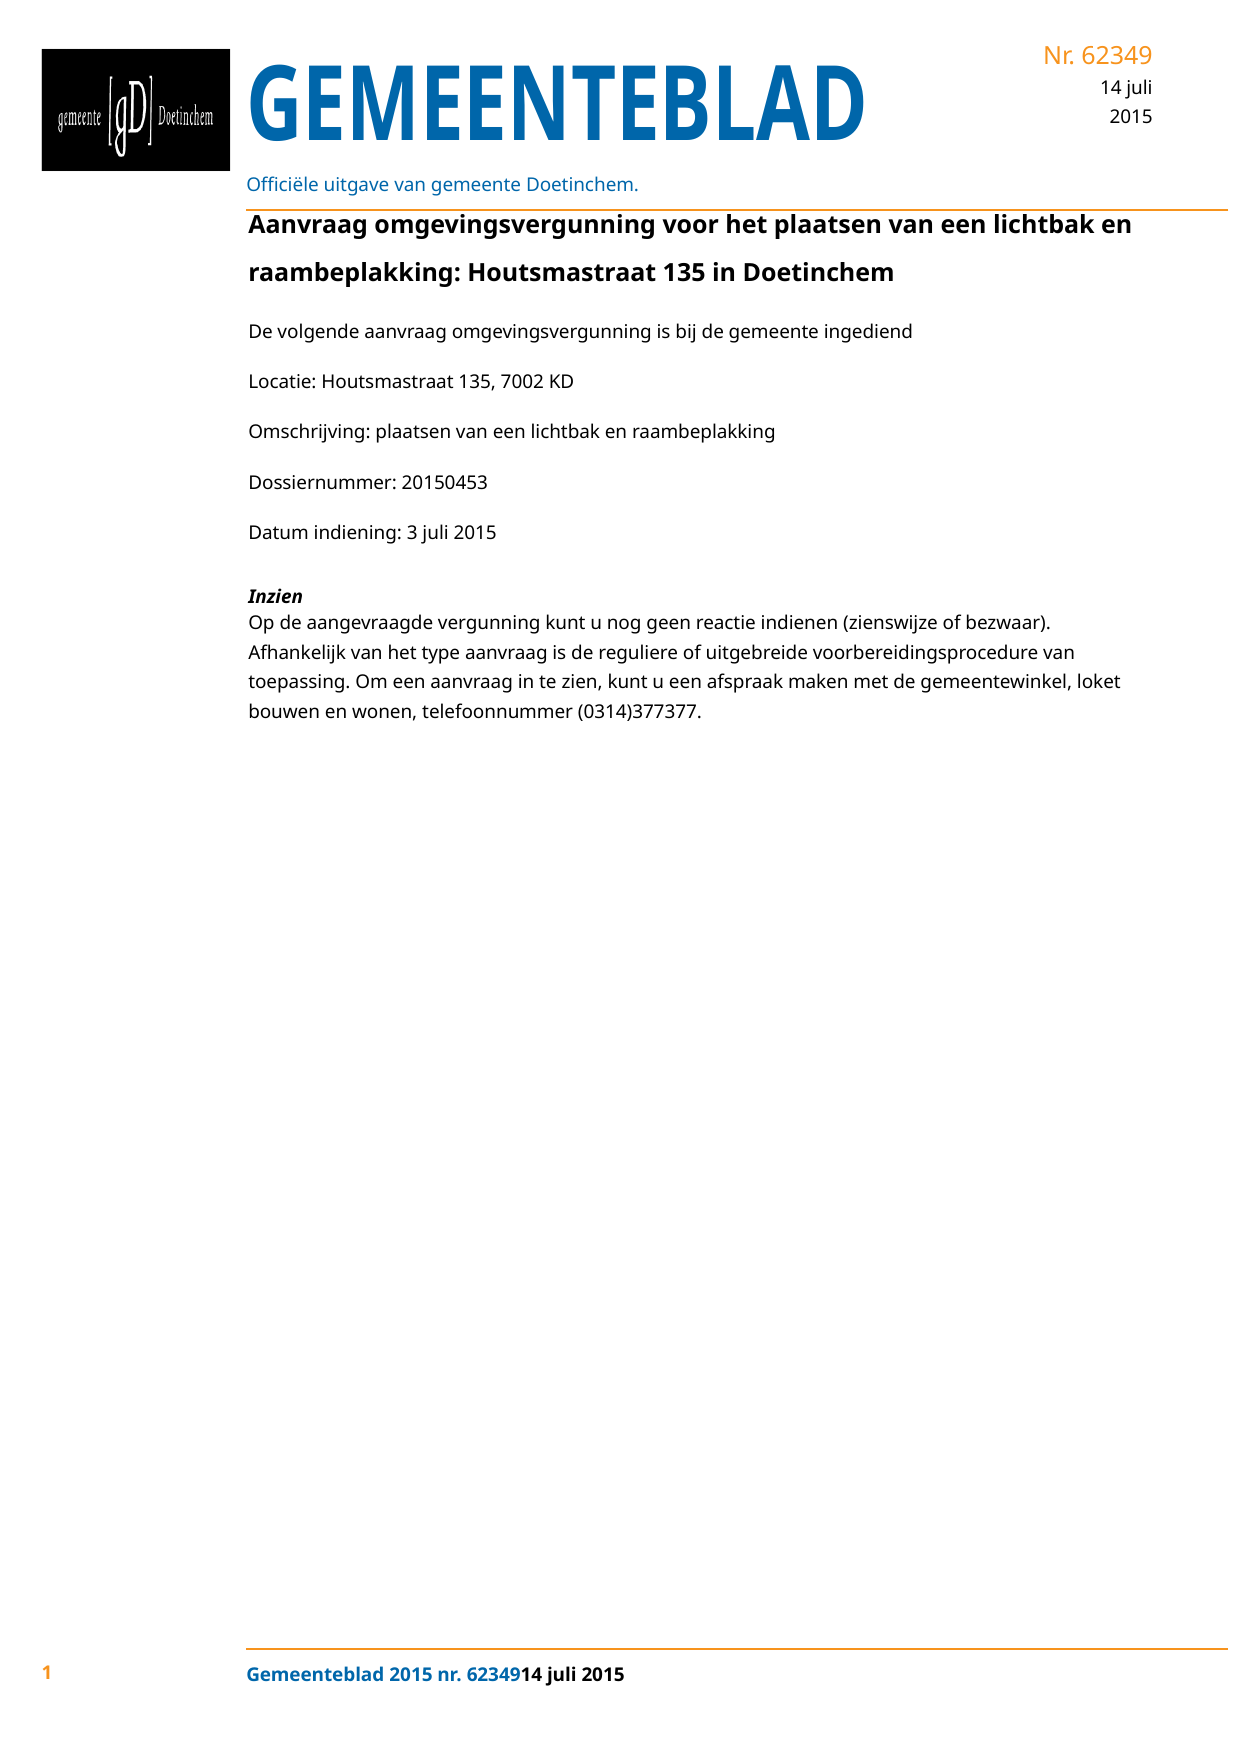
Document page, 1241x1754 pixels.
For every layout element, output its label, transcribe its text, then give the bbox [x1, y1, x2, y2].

text Inzien [248, 583, 1152, 609]
text Dossiernummer: 20150453 [248, 469, 1152, 495]
text Datum indiening: 3 juli 2015 [248, 519, 1152, 545]
text Op de aangevraagde vergunning kunt u nog geen reactie indienen (zienswijze of bezwaar). Afhankelijk van het type aanvraag is de reguliere of uitgebreide voorbereidingsprocedure van toepassing. Om een aanvraag in te zien, kunt u een afspraak maken met de gemeentewinkel, loket bouwen en wonen, telefoonnummer (0314)377377. [248, 609, 1152, 724]
text De volgende aanvraag omgevingsvergunning is bij de gemeente ingediend [248, 318, 1152, 344]
picture [41, 47, 231, 172]
text Locatie: Houtsmastraat 135, 7002 KD [248, 368, 1152, 394]
text Omschrijving: plaatsen van een lichtbak en raambeplakking [248, 419, 1152, 444]
text Aanvraag omgevingsvergunning voor het plaatsen van een lichtbak en raambeplakking: Houtsmastraat 135 in Doetinchem [248, 211, 1152, 288]
